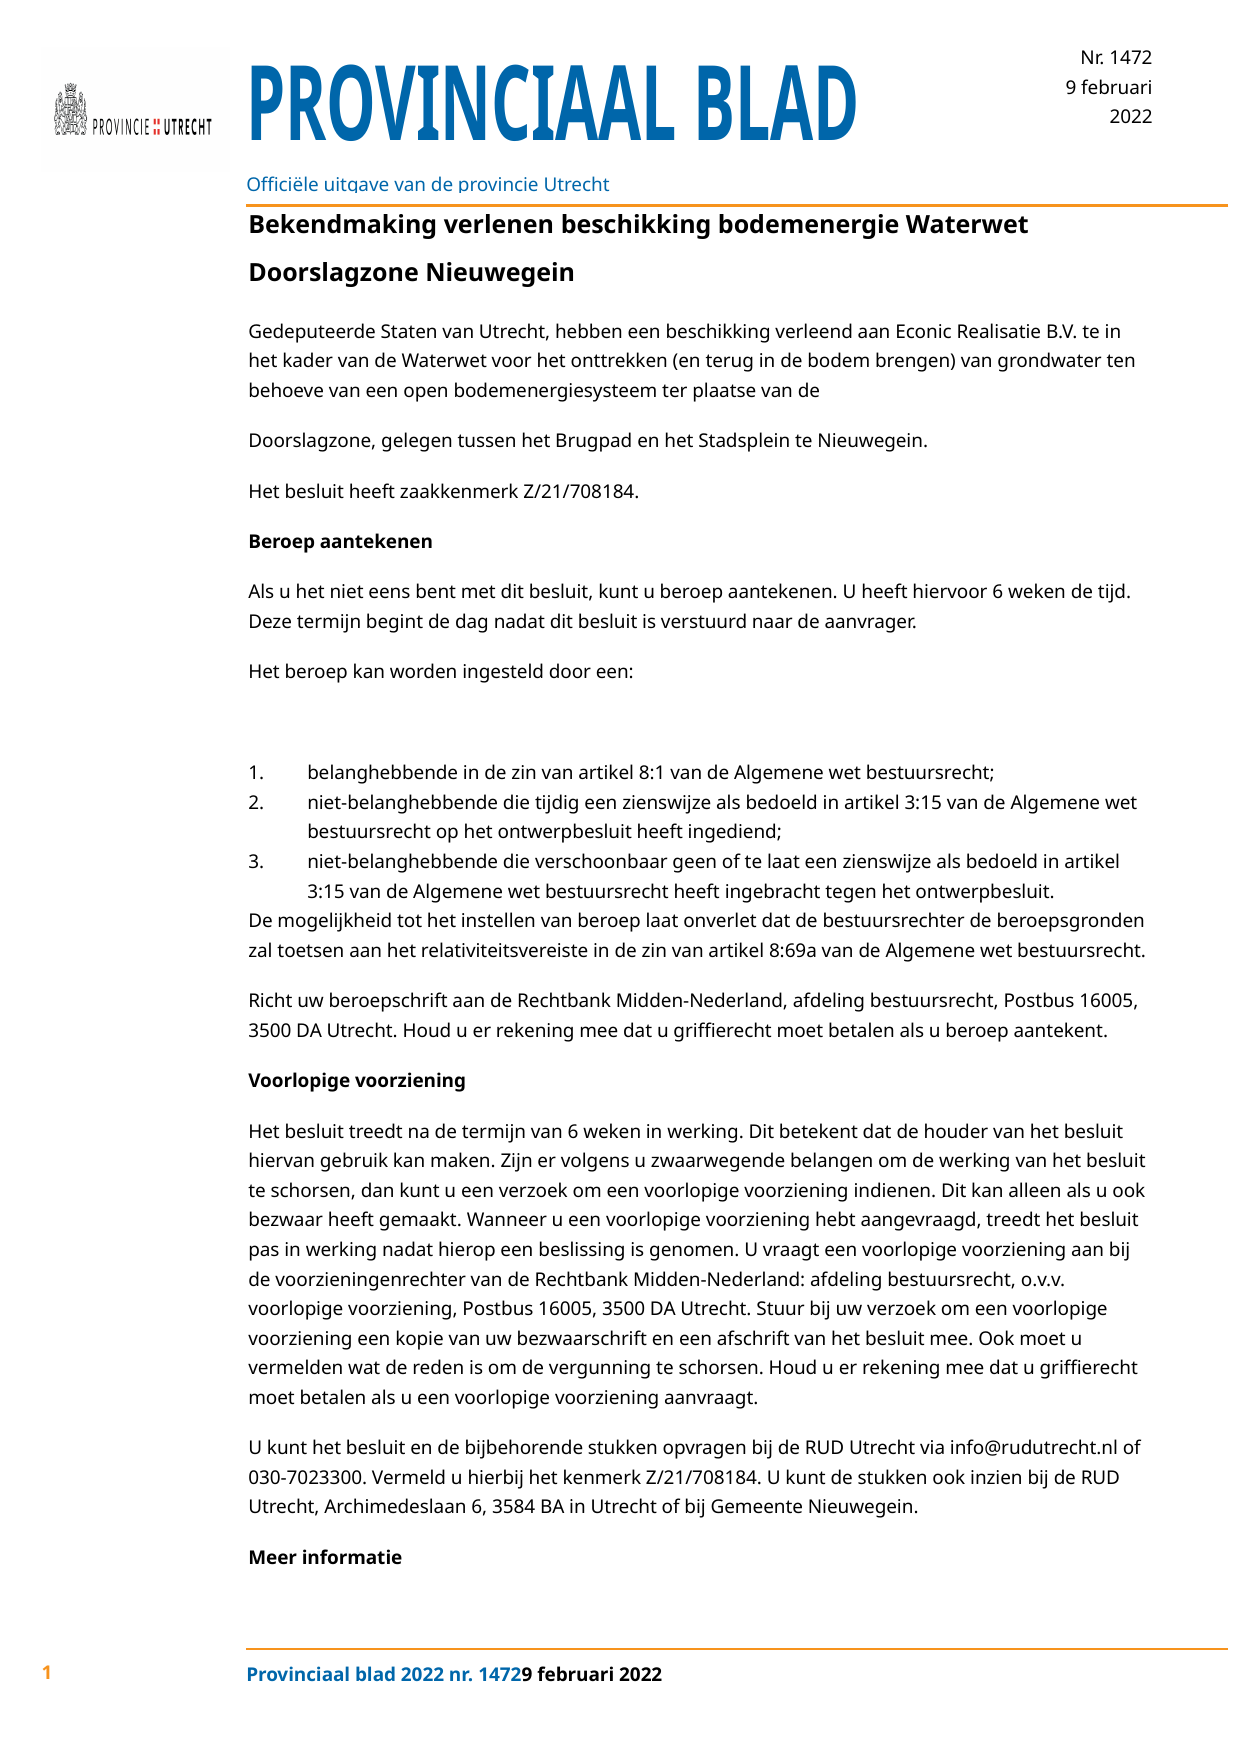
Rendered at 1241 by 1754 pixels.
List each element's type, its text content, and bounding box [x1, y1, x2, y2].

text Richt uw beroepschrift aan de Rechtbank Midden-Nederland, afdeling bestuursrecht, Postbus 16005, 3500 DA Utrecht. Houd u er rekening mee dat u griffierecht moet betalen als u beroep aantekent. [248, 987, 1152, 1043]
picture [41, 47, 231, 172]
text De mogelijkheid tot het instellen van beroep laat onverlet dat de bestuursrechter de beroepsgronden zal toetsen aan het relativiteitsvereiste in de zin van artikel 8:69a van de Algemene wet bestuursrecht. [248, 907, 1152, 963]
text Doorslagzone, gelegen tussen het Brugpad en het Stadsplein te Nieuwegein. [248, 427, 1152, 453]
text U kunt het besluit en de bijbehorende stukken opvragen bij de RUD Utrecht via info@rudutrecht.nl of 030-7023300. Vermeld u hierbij het kenmerk Z/21/708184. U kunt de stukken ook inzien bij de RUD Utrecht, Archimedeslaan 6, 3584 BA in Utrecht of bij Gemeente Nieuwegein. [248, 1434, 1152, 1519]
text Als u het niet eens bent met dit besluit, kunt u beroep aantekenen. U heeft hiervoor 6 weken de tijd. Deze termijn begint de dag nadat dit besluit is verstuurd naar de aanvrager. [248, 579, 1152, 634]
text Het beroep kan worden ingesteld door een: [248, 659, 1152, 684]
text Het besluit treedt na de termijn van 6 weken in werking. Dit betekent dat de houder van het besluit hiervan gebruik kan maken. Zijn er volgens u zwaarwegende belangen om de werking van het besluit te schorsen, dan kunt u een verzoek om een voorlopige voorziening indienen. Dit kan alleen als u ook bezwaar heeft gemaakt. Wanneer u een voorlopige voorziening hebt aangevraagd, treedt het besluit pas in werking nadat hierop een beslissing is genomen. U vraagt een voorlopige voorziening aan bij de voorzieningenrechter van de Rechtbank Midden-Nederland: afdeling bestuursrecht, o.v.v. voorlopige voorziening, Postbus 16005, 3500 DA Utrecht. Stuur bij uw verzoek om een voorlopige voorziening een kopie van uw bezwaarschrift en een afschrift van het besluit mee. Ook moet u vermelden wat de reden is om de vergunning te schorsen. Houd u er rekening mee dat u griffierecht moet betalen als u een voorlopige voorziening aanvraagt. [248, 1118, 1152, 1410]
text Het besluit heeft zaakkenmerk Z/21/708184. [248, 478, 1152, 504]
list niet-belanghebbende die tijdig een zienswijze als bedoeld in artikel 3:15 van de Algemene wet bestuursrecht op het ontwerpbesluit heeft ingediend; [248, 789, 1152, 844]
text Meer informatie [248, 1544, 1152, 1570]
text Gedeputeerde Staten van Utrecht, hebben een beschikking verleend aan Econic Realisatie B.V. te in het kader van de Waterwet voor het onttrekken (en terug in de bodem brengen) van grondwater ten behoeve van een open bodemenergiesysteem ter plaatse van de [248, 318, 1152, 403]
text Bekendmaking verlenen beschikking bodemenergie Waterwet Doorslagzone Nieuwegein [248, 207, 1152, 288]
text Voorlopige voorziening [248, 1067, 1152, 1093]
text Beroep aantekenen [248, 528, 1152, 554]
list belanghebbende in de zin van artikel 8:1 van de Algemene wet bestuursrecht; [248, 759, 1152, 785]
list niet-belanghebbende die verschoonbaar geen of te laat een zienswijze als bedoeld in artikel 3:15 van de Algemene wet bestuursrecht heeft ingebracht tegen het ontwerpbesluit. [248, 848, 1152, 904]
